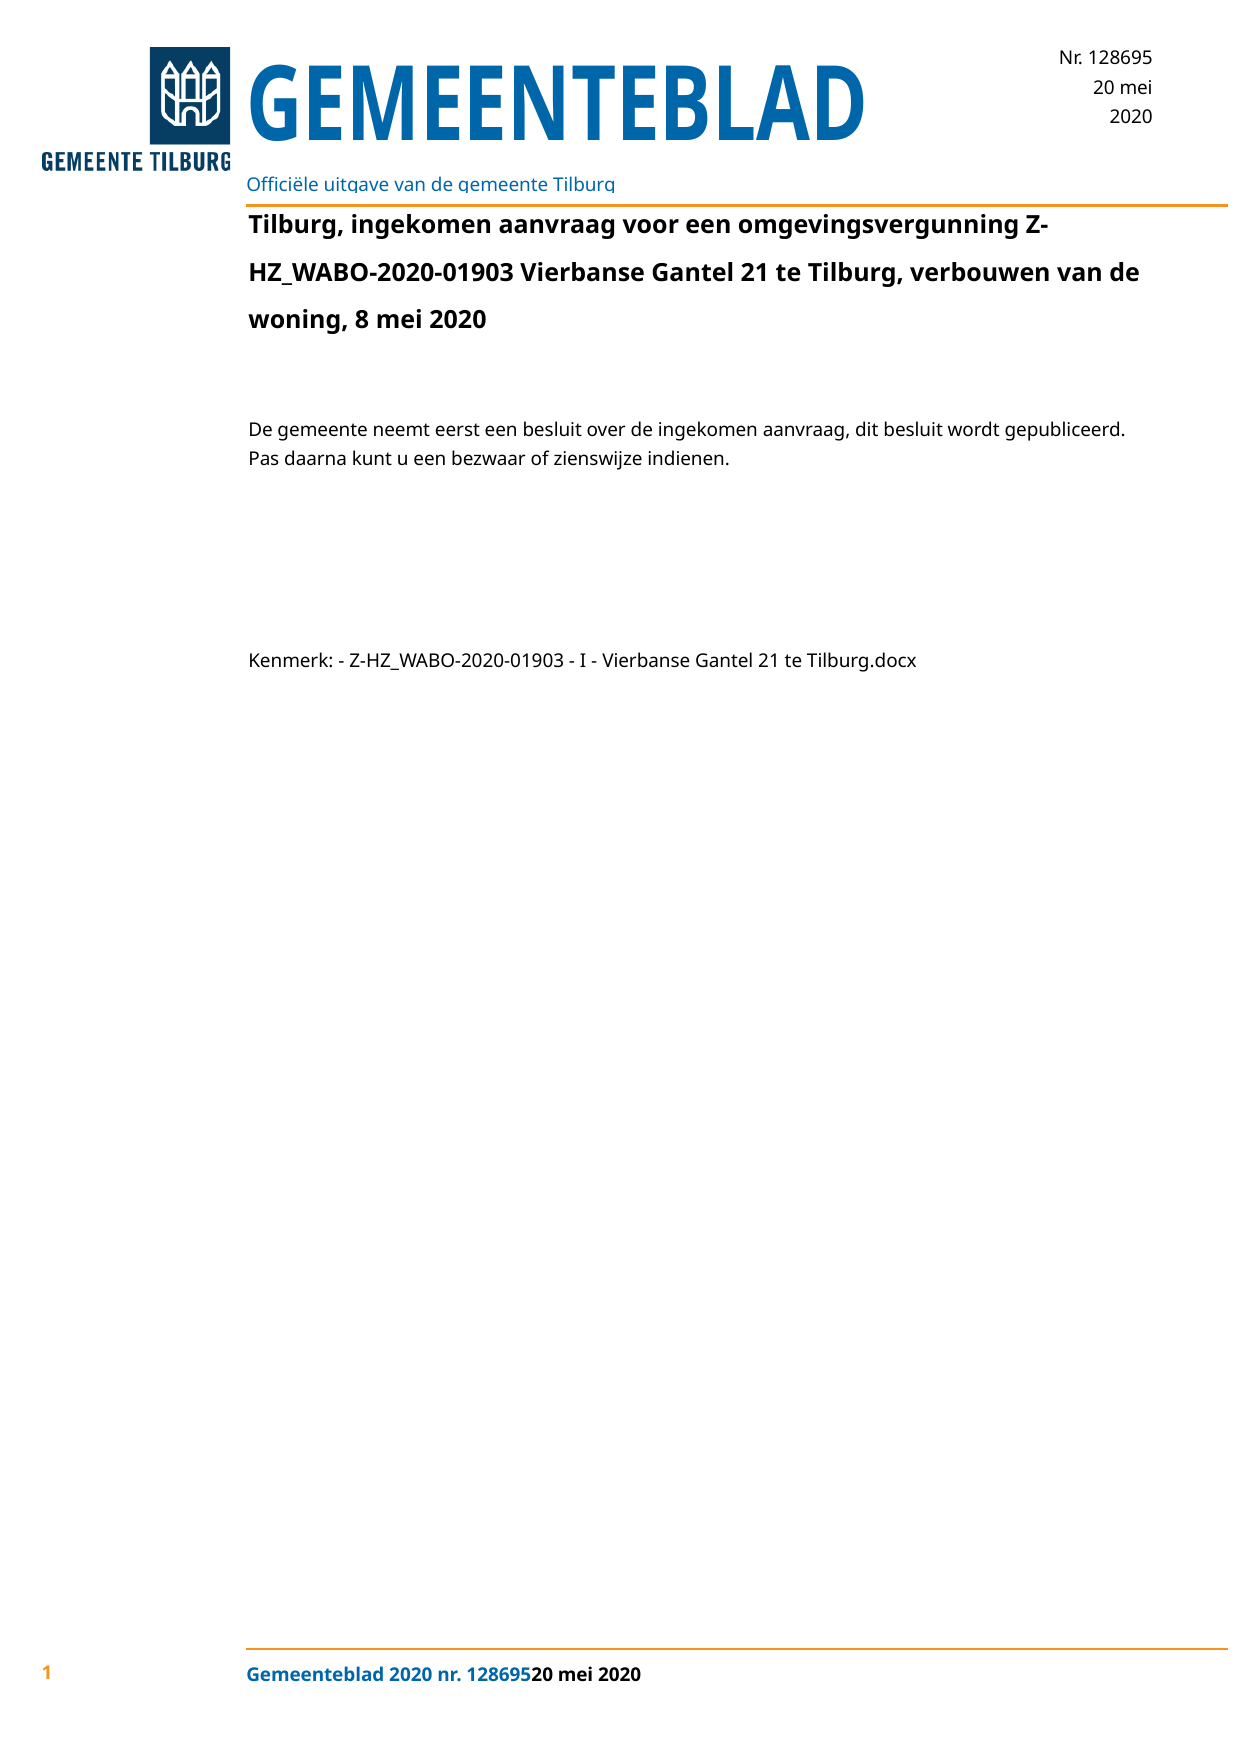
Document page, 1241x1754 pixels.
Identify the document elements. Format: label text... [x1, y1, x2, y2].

text Kenmerk: - Z-HZ_WABO-2020-01903 - I - Vierbanse Gantel 21 te Tilburg.docx [248, 647, 1152, 673]
text De gemeente neemt eerst een besluit over de ingekomen aanvraag, dit besluit wordt gepubliceerd. Pas daarna kunt u een bezwaar of zienswijze indienen. [248, 416, 1152, 471]
picture [41, 47, 231, 172]
text Tilburg, ingekomen aanvraag voor een omgevingsvergunning Z-HZ_WABO-2020-01903 Vierbanse Gantel 21 te Tilburg, verbouwen van de woning, 8 mei 2020 [248, 207, 1152, 336]
